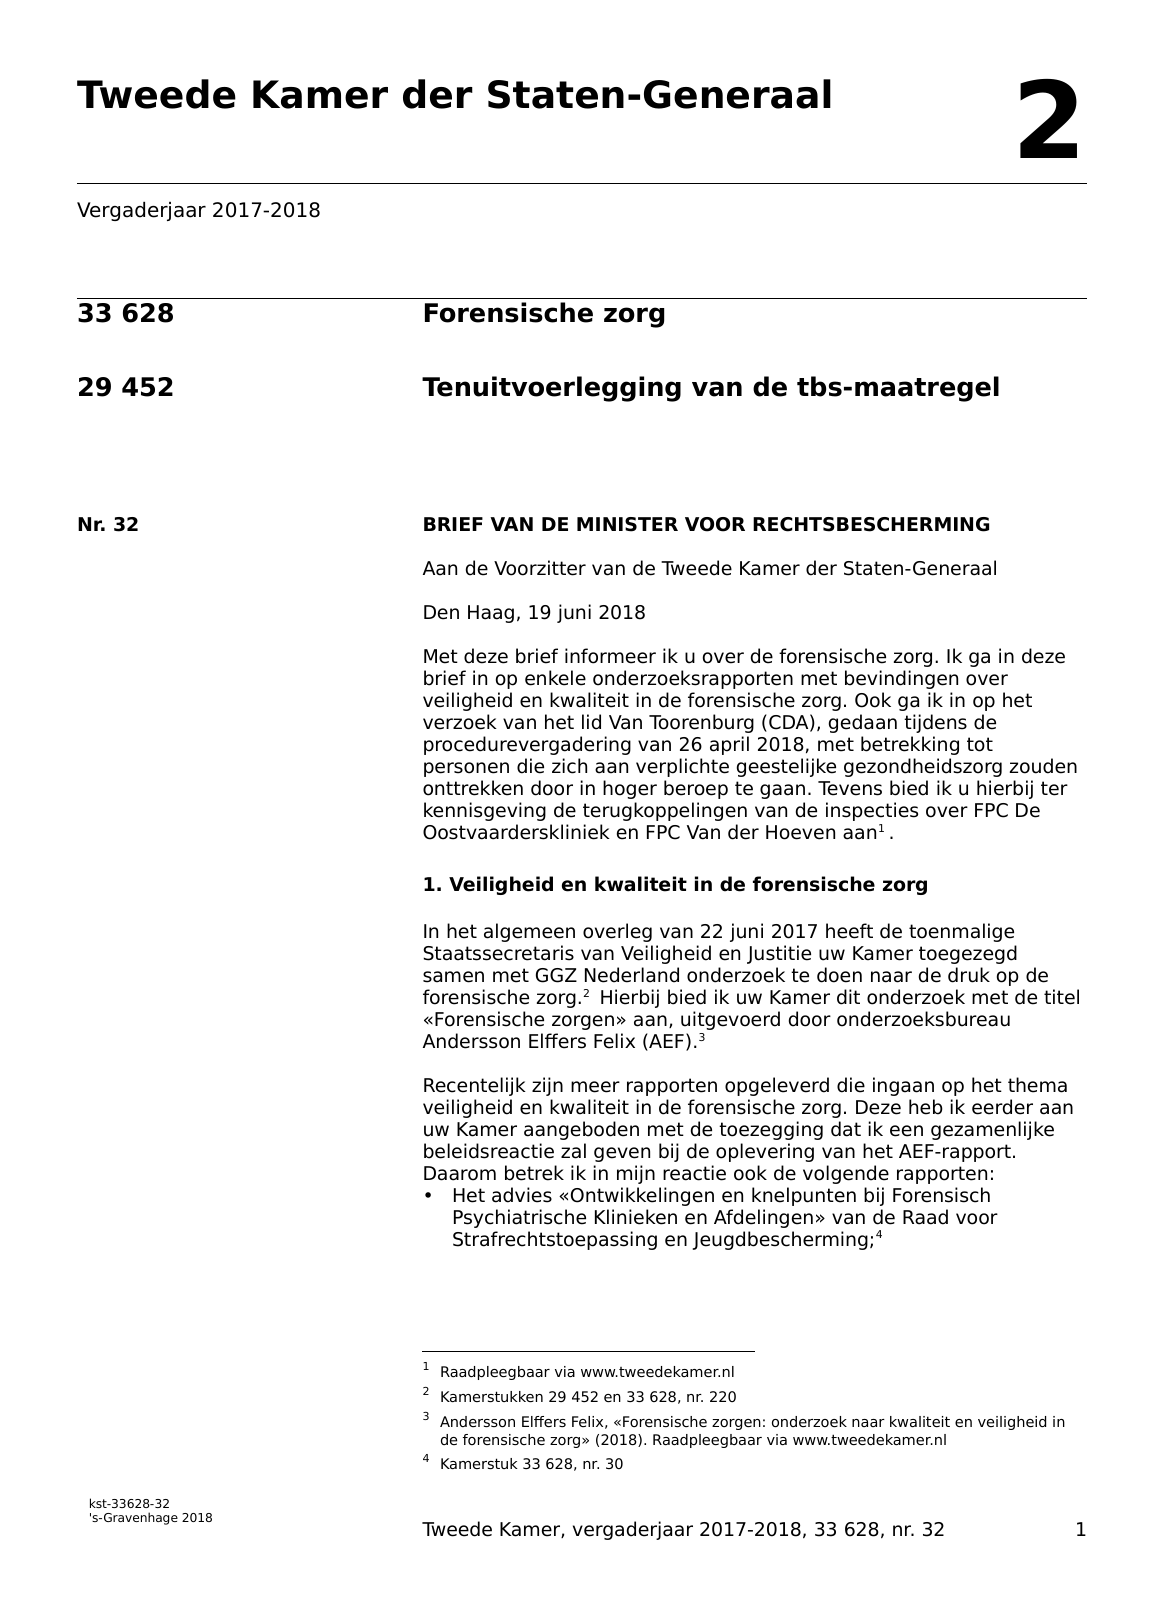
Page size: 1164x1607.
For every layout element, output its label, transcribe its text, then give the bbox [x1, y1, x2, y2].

text • Het advies «Ontwikkelingen en knelpunten bij Forensisch Psychiatrische Klinieken en Afdelingen» van de Raad voor Strafrechtstoepassing en Jeugdbescherming; [422, 1185, 1087, 1251]
text Kamerstuk 33 628, nr. 30 [422, 1452, 1087, 1474]
table_header Tweede Kamer der Staten-Generaal [77, 59, 886, 183]
subtitle 29 452 Tenuitvoerlegging van de tbs-maatregel [77, 373, 1087, 403]
text In het algemeen overleg van 22 juni 2017 heeft de toenmalige Staatssecretaris van Veiligheid en Justitie uw Kamer toegezegd samen met GGZ Nederland onderzoek te doen naar de druk op de forensische zorg. Hierbij bied ik uw Kamer dit onderzoek met de titel «Forensische zorgen» aan, uitgevoerd door onderzoeksbureau Andersson Elffers Felix (AEF). [422, 921, 1087, 1053]
text Raadpleegbaar via www.tweedekamer.nl [422, 1360, 1087, 1382]
text Kamerstukken 29 452 en 33 628, nr. 220 [422, 1385, 1087, 1407]
text Den Haag, 19 juni 2018 [422, 602, 1087, 624]
text 's-Gravenhage 2018 [88, 1511, 323, 1525]
text Andersson Elffers Felix, «Forensische zorgen: onderzoek naar kwaliteit en veiligheid in de forensische zorg» (2018). Raadpleegbaar via www.tweedekamer.nl [422, 1410, 1087, 1449]
text Met deze brief informeer ik u over de forensische zorg. Ik ga in deze brief in op enkele onderzoeksrapporten met bevindingen over veiligheid en kwaliteit in de forensische zorg. Ook ga ik in op het verzoek van het lid Van Toorenburg (CDA), gedaan tijdens de procedurevergadering van 26 april 2018, met betrekking tot personen die zich aan verplichte geestelijke gezondheidszorg zouden onttrekken door in hoger beroep te gaan. Tevens bied ik u hierbij ter kennisgeving de terugkoppelingen van de inspecties over FPC De Oostvaarderskliniek en FPC Van der Hoeven aan. [422, 646, 1087, 844]
text Recentelijk zijn meer rapporten opgeleverd die ingaan op het thema veiligheid en kwaliteit in de forensische zorg. Deze heb ik eerder aan uw Kamer aangeboden met de toezegging dat ik een gezamenlijke beleidsreactie zal geven bij de oplevering van het AEF-rapport. Daarom betrek ik in mijn reactie ook de volgende rapporten: [422, 1075, 1087, 1185]
table_header 2 [886, 59, 1087, 183]
subtitle 33 628 Forensische zorg [77, 299, 1087, 329]
subtitle Nr. 32 BRIEF VAN DE MINISTER VOOR RECHTSBESCHERMING [77, 514, 1087, 536]
subtitle 1. Veiligheid en kwaliteit in de forensische zorg [422, 874, 1087, 896]
text kst-33628-32 [88, 1497, 323, 1511]
table_cell Vergaderjaar 2017-2018 [77, 184, 1087, 298]
text Aan de Voorzitter van de Tweede Kamer der Staten-Generaal [422, 558, 1087, 580]
